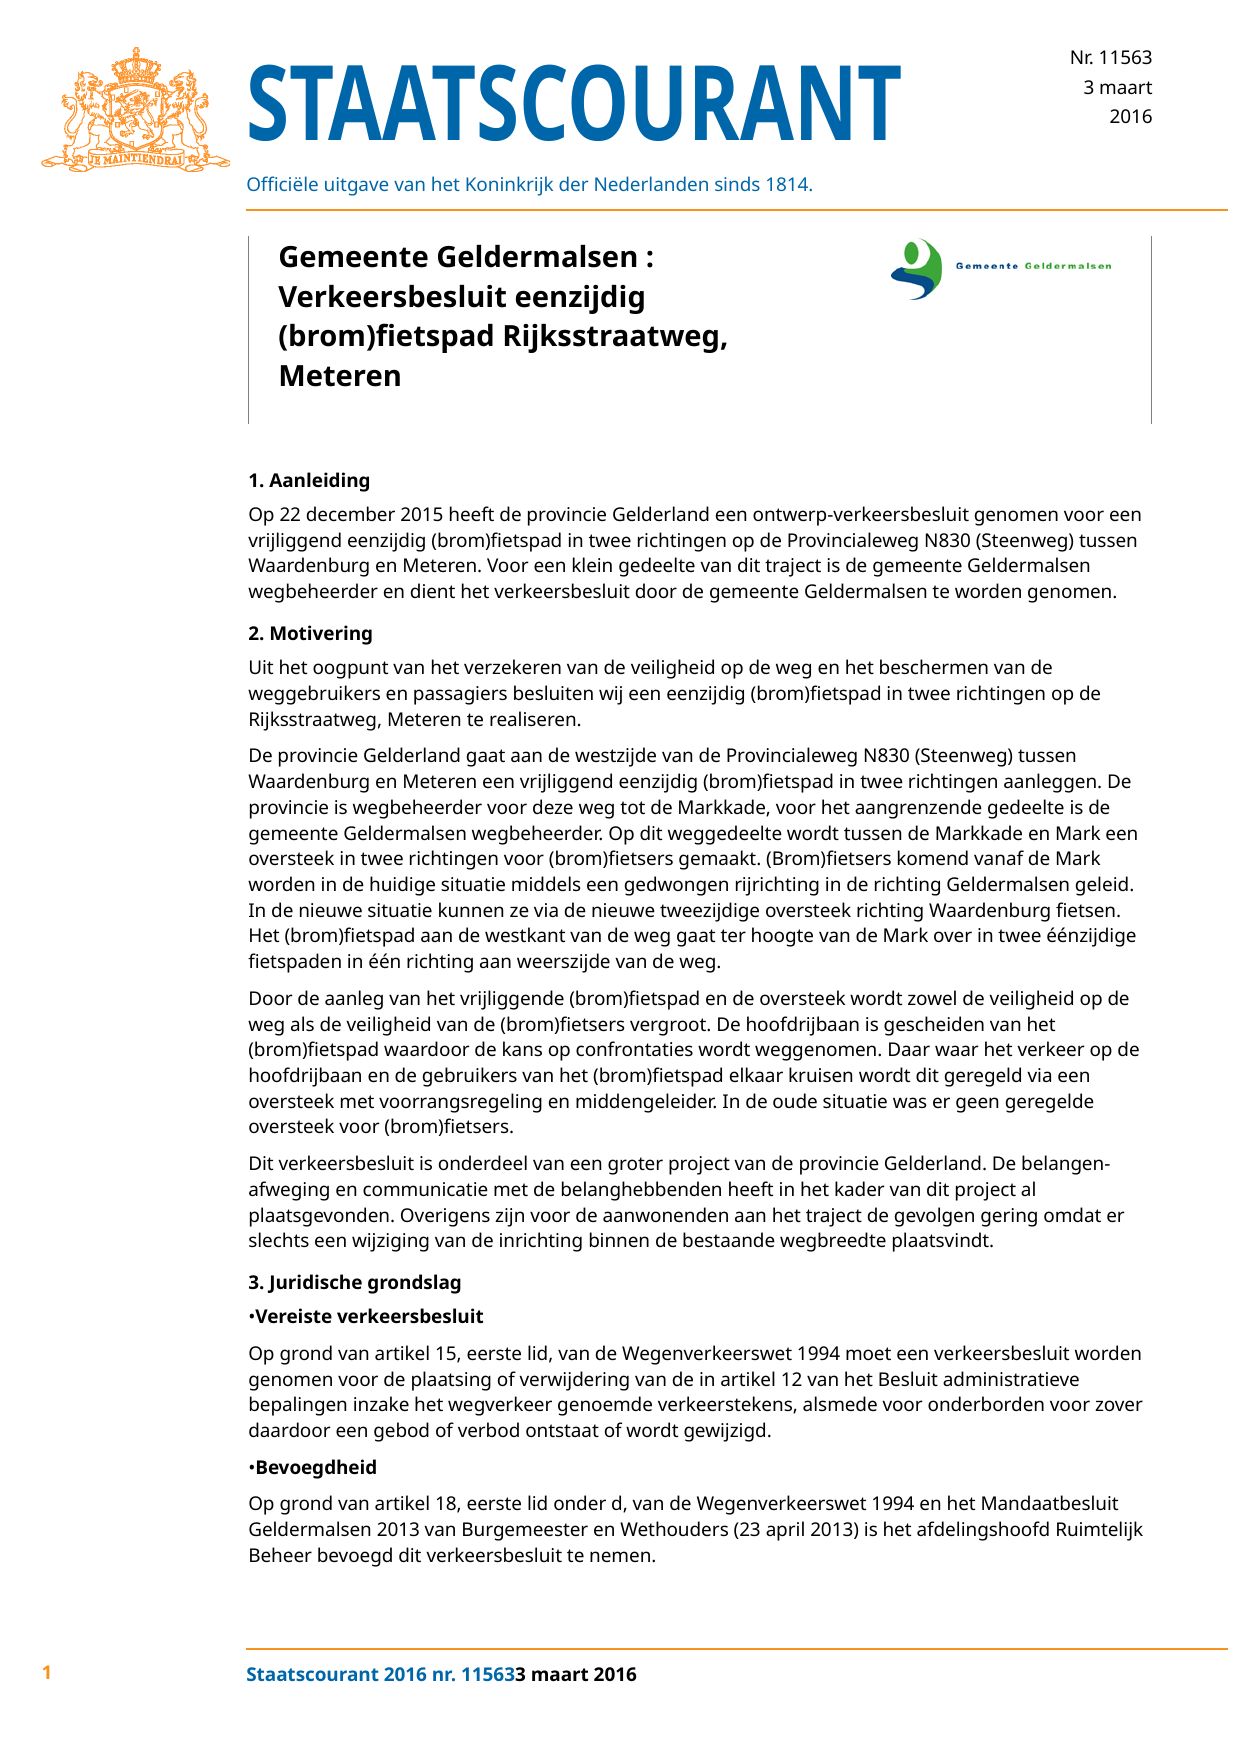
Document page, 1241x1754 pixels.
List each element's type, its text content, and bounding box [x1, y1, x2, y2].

text Door de aanleg van het vrijliggende (brom)fietspad en de oversteek wordt zowel de veiligheid op de weg als de veiligheid van de (brom)fietsers vergroot. De hoofdrijbaan is gescheiden van het (brom)fietspad waardoor de kans op confrontaties wordt weggenomen. Daar waar het verkeer op de hoofdrijbaan en de gebruikers van het (brom)fietspad elkaar kruisen wordt dit geregeld via een oversteek met voorrangsregeling en middengeleider. In de oude situatie was er geen geregelde oversteek voor (brom)fietsers. [248, 985, 1152, 1139]
text 3. Juridische grondslag [248, 1269, 1152, 1295]
picture [41, 47, 231, 172]
text •Bevoegdheid [248, 1454, 1152, 1480]
table_header [850, 236, 1151, 424]
table_header Gemeente Geldermalsen : Verkeersbesluit eenzijdig (brom)fietspad Rijksstraatweg, Meteren [249, 236, 850, 424]
text Op grond van artikel 18, eerste lid onder d, van de Wegenverkeerswet 1994 en het Mandaatbesluit Geldermalsen 2013 van Burgemeester en Wethouders (23 april 2013) is het afdelingshoofd Ruimtelijk Beheer bevoegd dit verkeersbesluit te nemen. [248, 1491, 1152, 1568]
text 1. Aanleiding [248, 467, 1152, 493]
text 2. Motivering [248, 620, 1152, 646]
text De provincie Gelderland gaat aan de westzijde van de Provincialeweg N830 (Steenweg) tussen Waardenburg en Meteren een vrijliggend eenzijdig (brom)fietspad in twee richtingen aanleggen. De provincie is wegbeheerder voor deze weg tot de Markkade, voor het aangrenzende gedeelte is de gemeente Geldermalsen wegbeheerder. Op dit weggedeelte wordt tussen de Markkade en Mark een oversteek in twee richtingen voor (brom)fietsers gemaakt. (Brom)fietsers komend vanaf de Mark worden in de huidige situatie middels een gedwongen rijrichting in de richting Geldermalsen geleid. In de nieuwe situatie kunnen ze via de nieuwe tweezijdige oversteek richting Waardenburg fietsen. Het (brom)fietspad aan de westkant van de weg gaat ter hoogte van de Mark over in twee éénzijdige fietspaden in één richting aan weerszijde van de weg. [248, 742, 1152, 974]
text Dit verkeersbesluit is onderdeel van een groter project van de provincie Gelderland. De belangen-afweging en communicatie met de belanghebbenden heeft in het kader van dit project al plaatsgevonden. Overigens zijn voor de aanwonenden aan het traject de gevolgen gering omdat er slechts een wijziging van de inrichting binnen de bestaande wegbreedte plaatsvindt. [248, 1150, 1152, 1253]
text Op 22 december 2015 heeft de provincie Gelderland een ontwerp-verkeersbesluit genomen voor een vrijliggend eenzijdig (brom)fietspad in twee richtingen op de Provincialeweg N830 (Steenweg) tussen Waardenburg en Meteren. Voor een klein gedeelte van dit traject is de gemeente Geldermalsen wegbeheerder en dient het verkeersbesluit door de gemeente Geldermalsen te worden genomen. [248, 501, 1152, 604]
text •Vereiste verkeersbesluit [248, 1303, 1152, 1329]
text Uit het oogpunt van het verzekeren van de veiligheid op de weg en het beschermen van de weggebruikers en passagiers besluiten wij een eenzijdig (brom)fietspad in twee richtingen op de Rijksstraatweg, Meteren te realiseren. [248, 654, 1152, 732]
text Op grond van artikel 15, eerste lid, van de Wegenverkeerswet 1994 moet een verkeersbesluit worden genomen voor de plaatsing of verwijdering van de in artikel 12 van het Besluit administratieve bepalingen inzake het wegverkeer genoemde verkeerstekens, alsmede voor onderborden voor zover daardoor een gebod of verbod ontstaat of wordt gewijzigd. [248, 1340, 1152, 1443]
picture [882, 236, 1119, 302]
